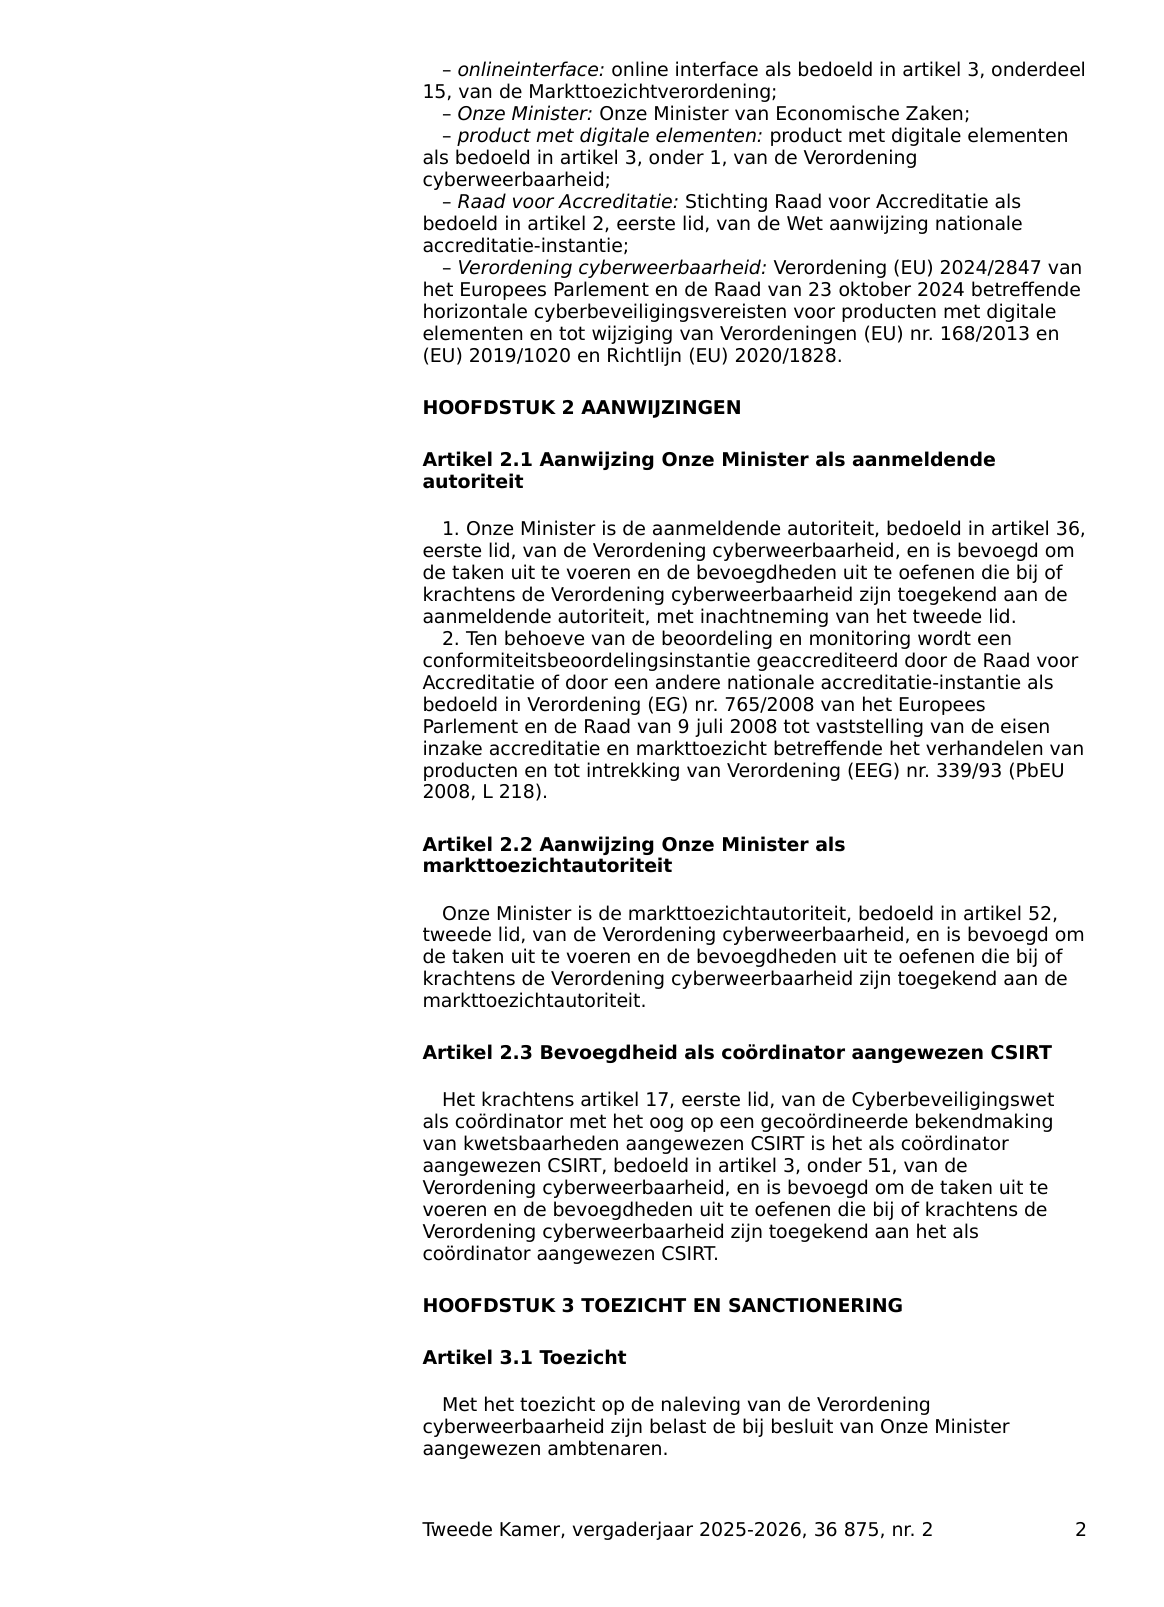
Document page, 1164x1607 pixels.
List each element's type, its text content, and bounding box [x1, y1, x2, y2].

text Het krachtens artikel 17, eerste lid, van de Cyberbeveiligingswet als coördinator met het oog op een gecoördineerde bekendmaking van kwetsbaarheden aangewezen CSIRT is het als coördinator aangewezen CSIRT, bedoeld in artikel 3, onder 51, van de Verordening cyberweerbaarheid, en is bevoegd om de taken uit te voeren en de bevoegdheden uit te oefenen die bij of krachtens de Verordening cyberweerbaarheid zijn toegekend aan het als coördinator aangewezen CSIRT. [422, 1089, 1087, 1265]
subtitle Artikel 2.2 Aanwijzing Onze Minister als markttoezichtautoriteit [422, 833, 1087, 877]
subtitle Artikel 2.3 Bevoegdheid als coördinator aangewezen CSIRT [422, 1042, 1087, 1064]
text 2. Ten behoeve van de beoordeling en monitoring wordt een conformiteitsbeoordelingsinstantie geaccrediteerd door de Raad voor Accreditatie of door een andere nationale accreditatie-instantie als bedoeld in Verordening (EG) nr. 765/2008 van het Europees Parlement en de Raad van 9 juli 2008 tot vaststelling van de eisen inzake accreditatie en markttoezicht betreffende het verhandelen van producten en tot intrekking van Verordening (EEG) nr. 339/93 (PbEU 2008, L 218). [422, 628, 1087, 803]
subtitle HOOFDSTUK 3 TOEZICHT EN SANCTIONERING [422, 1295, 1087, 1317]
text – product met digitale elementen: product met digitale elementen als bedoeld in artikel 3, onder 1, van de Verordening cyberweerbaarheid; [422, 125, 1087, 191]
text Onze Minister is de markttoezichtautoriteit, bedoeld in artikel 52, tweede lid, van de Verordening cyberweerbaarheid, en is bevoegd om de taken uit te voeren en de bevoegdheden uit te oefenen die bij of krachtens de Verordening cyberweerbaarheid zijn toegekend aan de markttoezichtautoriteit. [422, 902, 1087, 1012]
text – Verordening cyberweerbaarheid: Verordening (EU) 2024/2847 van het Europees Parlement en de Raad van 23 oktober 2024 betreffende horizontale cyberbeveiligingsvereisten voor producten met digitale elementen en tot wijziging van Verordeningen (EU) nr. 168/2013 en (EU) 2019/1020 en Richtlijn (EU) 2020/1828. [422, 257, 1087, 367]
text Met het toezicht op de naleving van de Verordening cyberweerbaarheid zijn belast de bij besluit van Onze Minister aangewezen ambtenaren. [422, 1394, 1087, 1460]
subtitle HOOFDSTUK 2 AANWIJZINGEN [422, 397, 1087, 419]
subtitle Artikel 3.1 Toezicht [422, 1347, 1087, 1369]
subtitle Artikel 2.1 Aanwijzing Onze Minister als aanmeldende autoriteit [422, 449, 1087, 493]
text 1. Onze Minister is de aanmeldende autoriteit, bedoeld in artikel 36, eerste lid, van de Verordening cyberweerbaarheid, en is bevoegd om de taken uit te voeren en de bevoegdheden uit te oefenen die bij of krachtens de Verordening cyberweerbaarheid zijn toegekend aan de aanmeldende autoriteit, met inachtneming van het tweede lid. [422, 518, 1087, 628]
text – Raad voor Accreditatie: Stichting Raad voor Accreditatie als bedoeld in artikel 2, eerste lid, van de Wet aanwijzing nationale accreditatie-instantie; [422, 191, 1087, 257]
text – Onze Minister: Onze Minister van Economische Zaken; [422, 103, 1087, 125]
text – onlineinterface: online interface als bedoeld in artikel 3, onderdeel 15, van de Markttoezichtverordening; [422, 59, 1087, 103]
